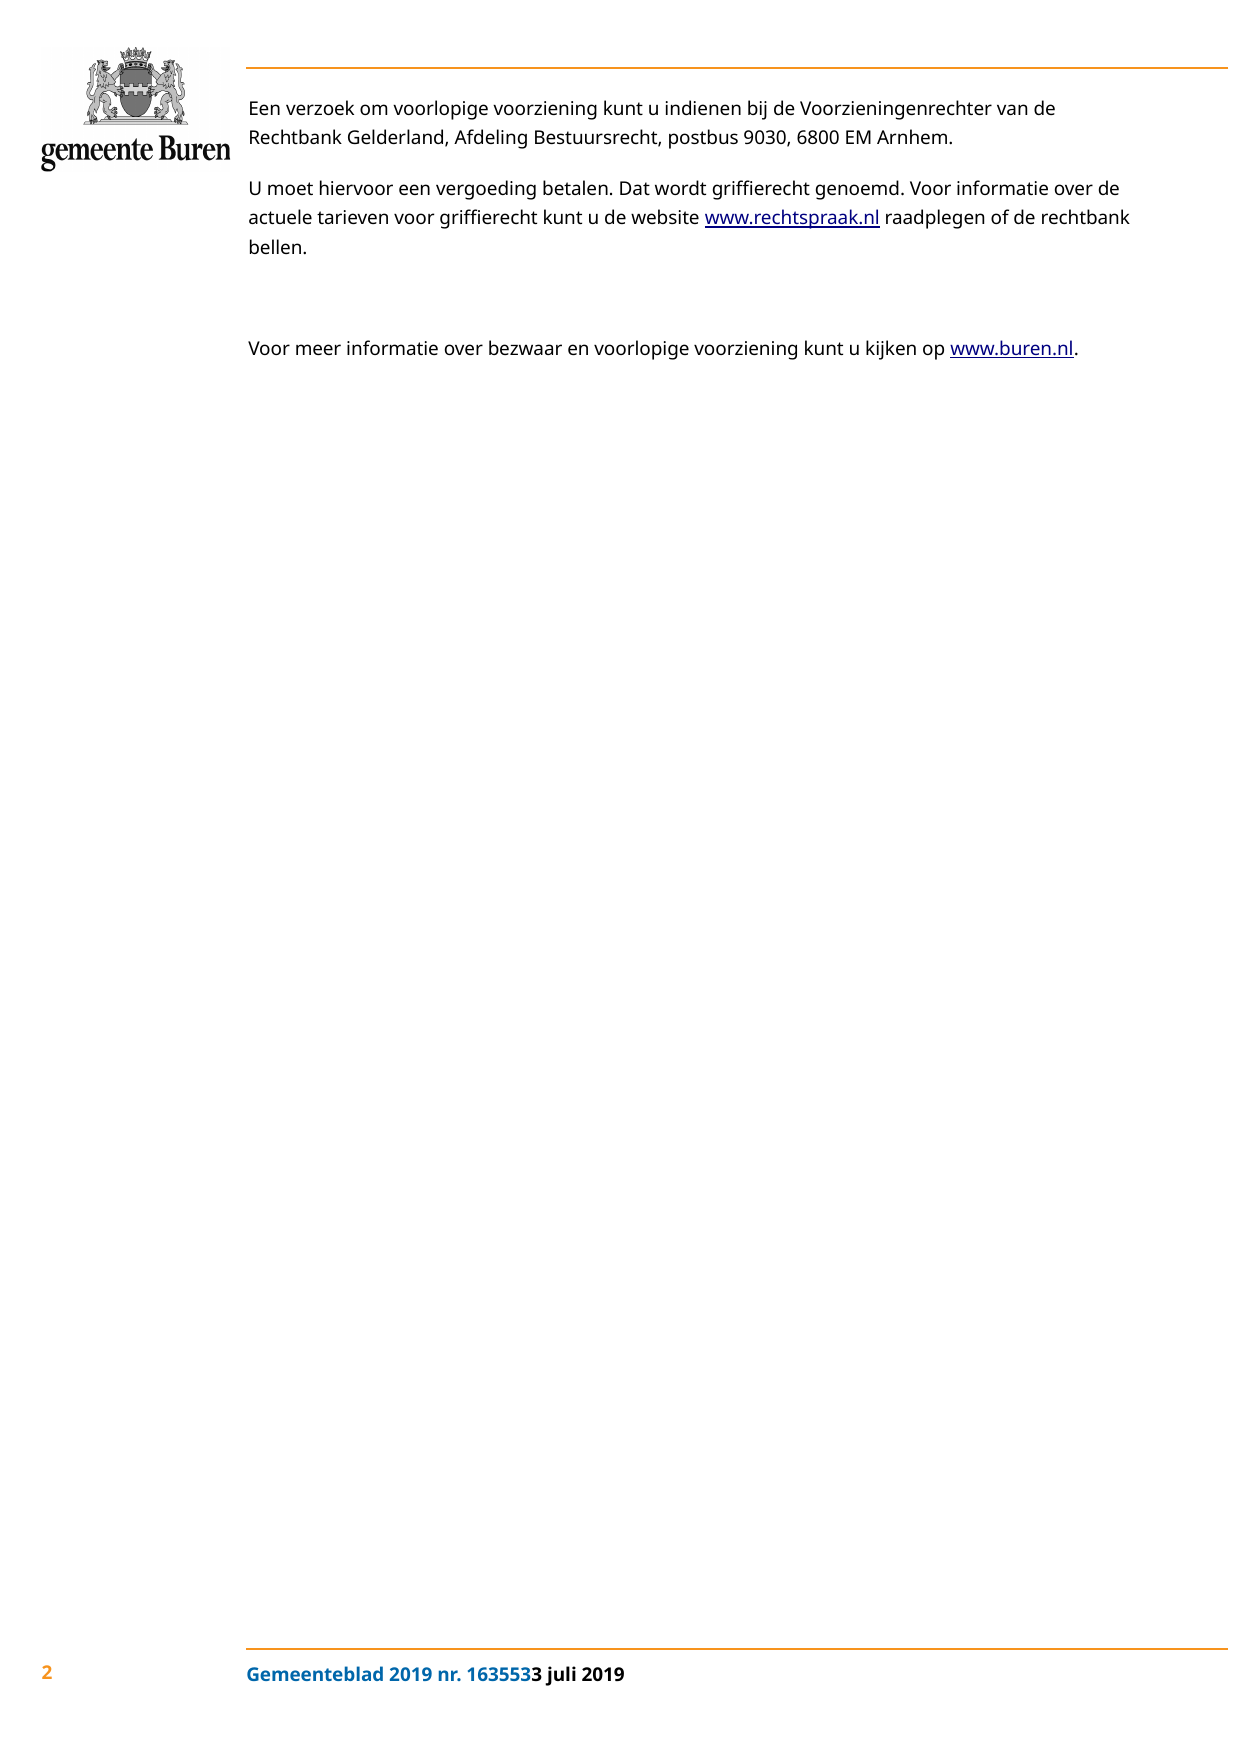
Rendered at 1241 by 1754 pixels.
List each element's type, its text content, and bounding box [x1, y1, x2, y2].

text Een verzoek om voorlopige voorziening kunt u indienen bij de Voorzieningenrechter van de Rechtbank Gelderland, Afdeling Bestuursrecht, postbus 9030, 6800 EM Arnhem. [248, 95, 1152, 150]
picture [41, 47, 231, 172]
text U moet hiervoor een vergoeding betalen. Dat wordt griffierecht genoemd. Voor informatie over de actuele tarieven voor griffierecht kunt u de website www.rechtspraak.nl raadplegen of de rechtbank bellen. [248, 175, 1152, 260]
text Voor meer informatie over bezwaar en voorlopige voorziening kunt u kijken op www.buren.nl. [248, 335, 1152, 361]
